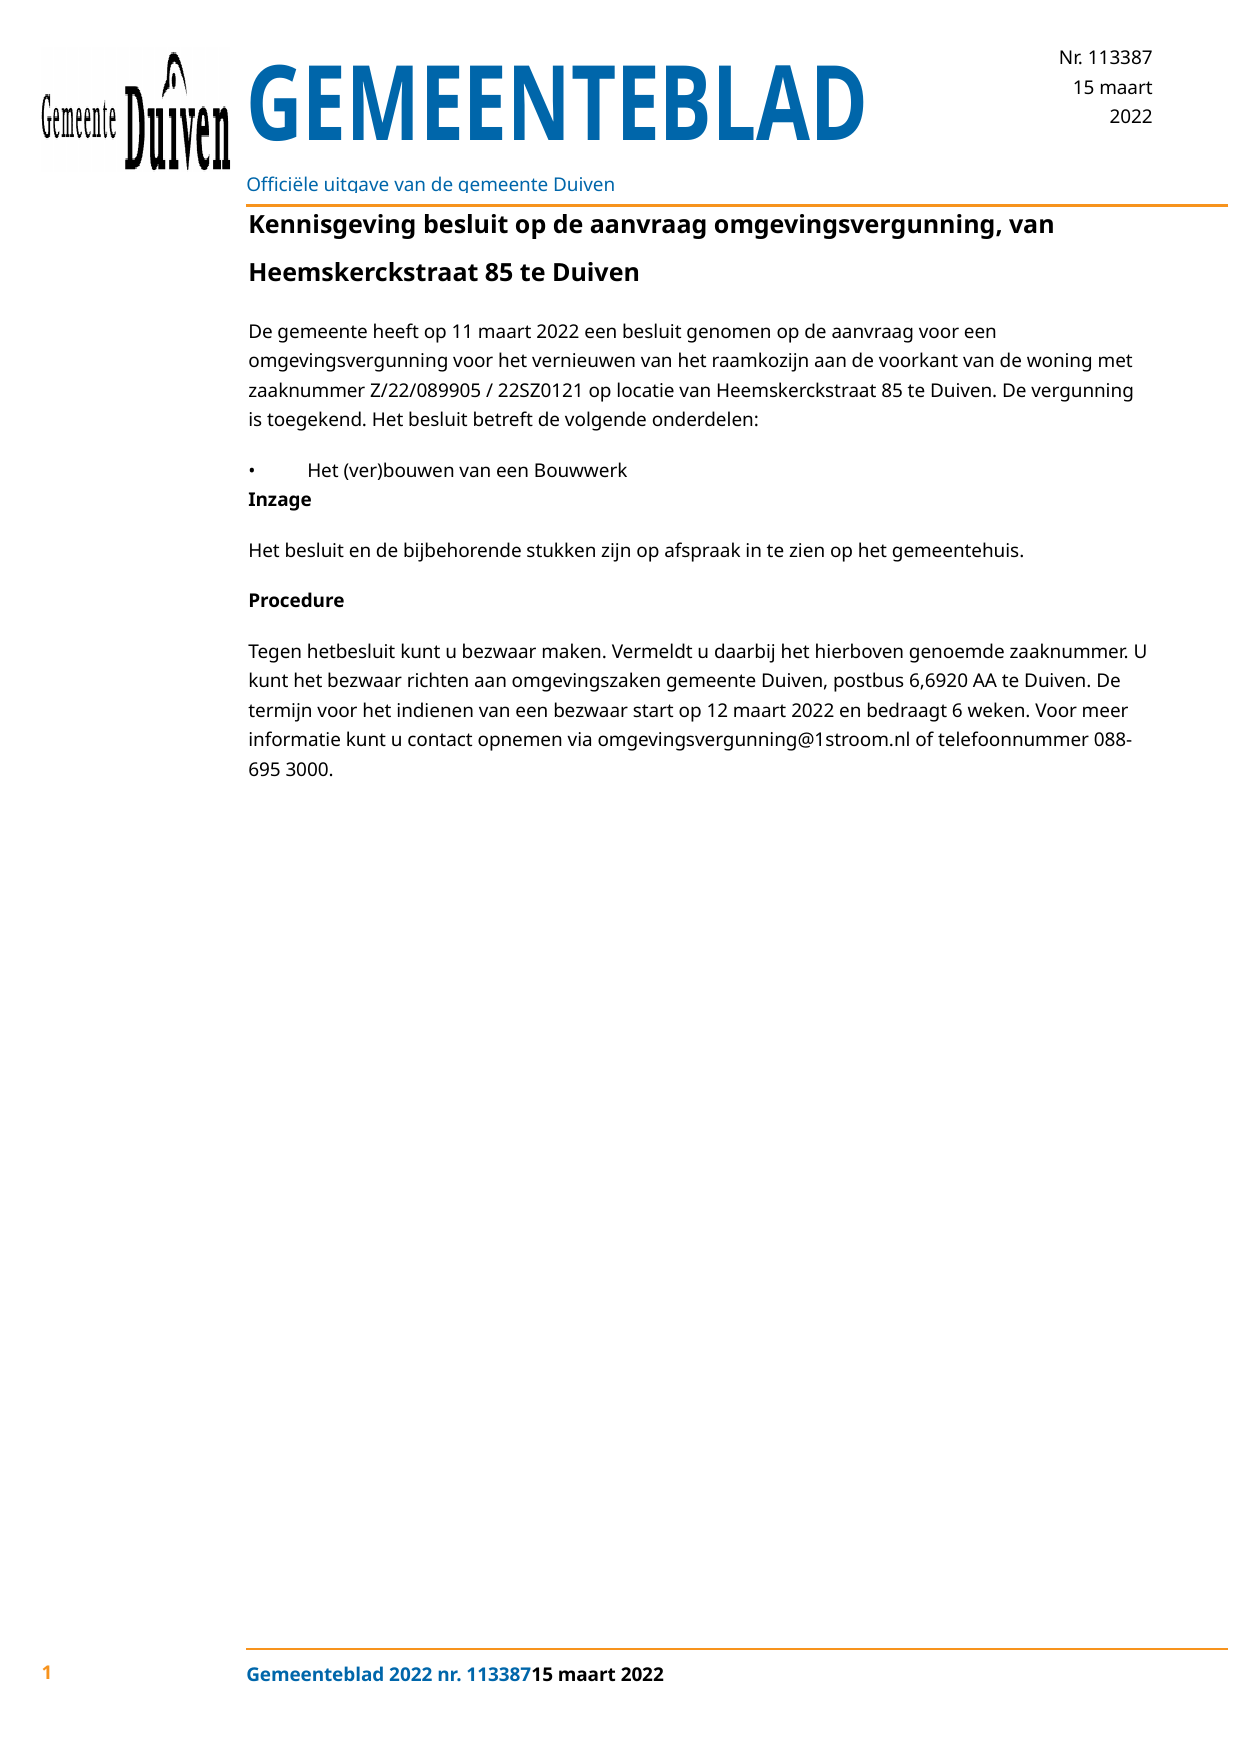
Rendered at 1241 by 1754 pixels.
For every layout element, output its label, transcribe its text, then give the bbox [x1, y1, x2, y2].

picture [41, 47, 231, 172]
text Procedure [248, 587, 1152, 613]
text Het besluit en de bijbehorende stukken zijn op afspraak in te zien op het gemeentehuis. [248, 537, 1152, 563]
text Kennisgeving besluit op de aanvraag omgevingsvergunning, van Heemskerckstraat 85 te Duiven [248, 207, 1152, 288]
text Inzage [248, 487, 1152, 512]
text De gemeente heeft op 11 maart 2022 een besluit genomen op de aanvraag voor een omgevingsvergunning voor het vernieuwen van het raamkozijn aan de voorkant van de woning met zaaknummer Z/22/089905 / 22SZ0121 op locatie van Heemskerckstraat 85 te Duiven. De vergunning is toegekend. Het besluit betreft de volgende onderdelen: [248, 318, 1152, 432]
list Het (ver)bouwen van een Bouwwerk [248, 457, 1152, 483]
text Tegen hetbesluit kunt u bezwaar maken. Vermeldt u daarbij het hierboven genoemde zaaknummer. U kunt het bezwaar richten aan omgevingszaken gemeente Duiven, postbus 6,6920 AA te Duiven. De termijn voor het indienen van een bezwaar start op 12 maart 2022 en bedraagt 6 weken. Voor meer informatie kunt u contact opnemen via omgevingsvergunning@1stroom.nl of telefoonnummer 088-695 3000. [248, 638, 1152, 782]
